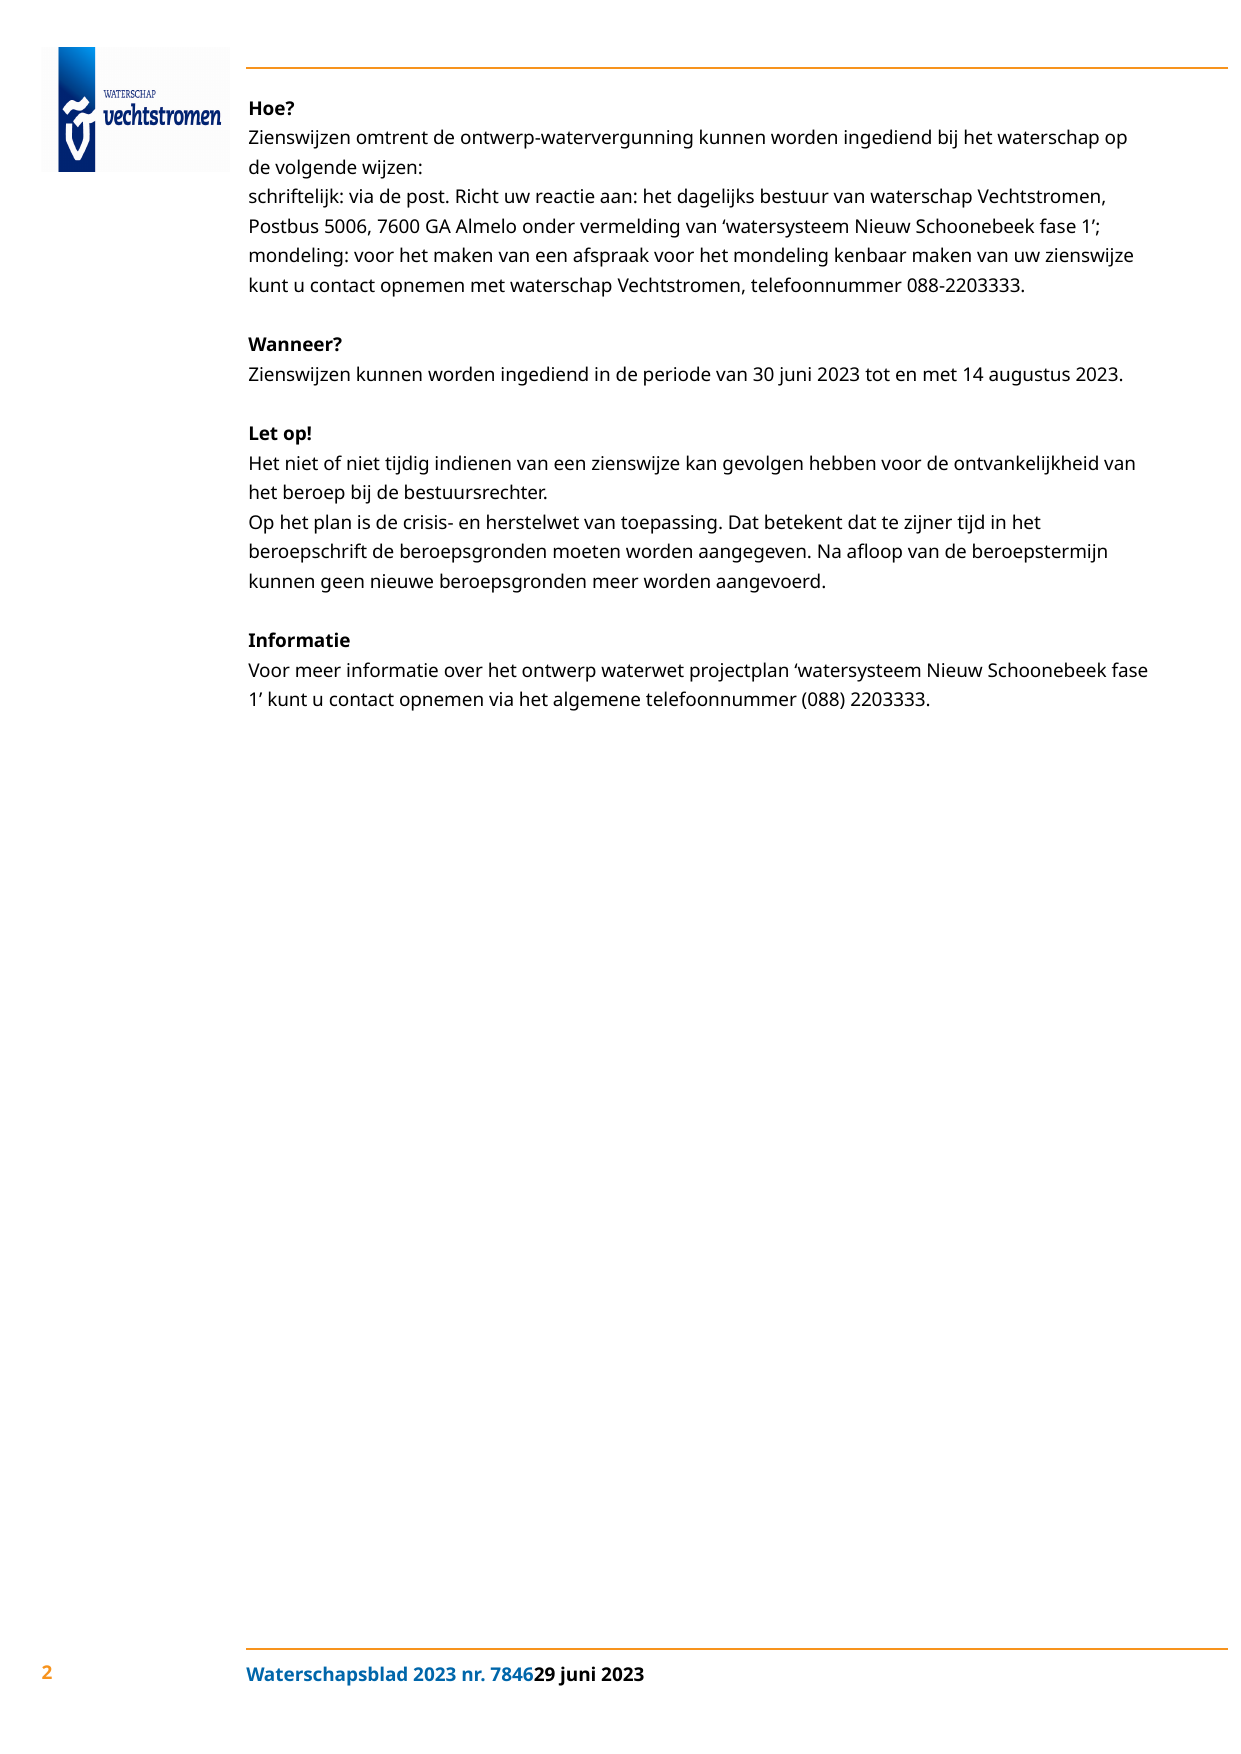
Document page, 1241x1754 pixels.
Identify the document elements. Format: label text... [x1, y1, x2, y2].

text Zienswijzen kunnen worden ingediend in de periode van 30 juni 2023 tot en met 14 augustus 2023. [248, 361, 1152, 387]
text Zienswijzen omtrent de ontwerp-watervergunning kunnen worden ingediend bij het waterschap op de volgende wijzen: [248, 124, 1152, 180]
picture [41, 47, 231, 172]
text Voor meer informatie over het ontwerp waterwet projectplan ‘watersysteem Nieuw Schoonebeek fase 1’ kunt u contact opnemen via het algemene telefoonnummer (088) 2203333. [248, 657, 1152, 712]
text mondeling: voor het maken van een afspraak voor het mondeling kenbaar maken van uw zienswijze kunt u contact opnemen met waterschap Vechtstromen, telefoonnummer 088-2203333. [248, 243, 1152, 298]
text Let op! [248, 420, 1152, 446]
text schriftelijk: via de post. Richt uw reactie aan: het dagelijks bestuur van waterschap Vechtstromen, Postbus 5006, 7600 GA Almelo onder vermelding van ‘watersysteem Nieuw Schoonebeek fase 1’; [248, 183, 1152, 239]
text Informatie [248, 627, 1152, 653]
text Hoe? [248, 95, 1152, 121]
text Wanneer? [248, 331, 1152, 357]
text Het niet of niet tijdig indienen van een zienswijze kan gevolgen hebben voor de ontvankelijkheid van het beroep bij de bestuursrechter. [248, 450, 1152, 505]
text Op het plan is de crisis- en herstelwet van toepassing. Dat betekent dat te zijner tijd in het beroepschrift de beroepsgronden moeten worden aangegeven. Na afloop van de beroepstermijn kunnen geen nieuwe beroepsgronden meer worden aangevoerd. [248, 509, 1152, 594]
